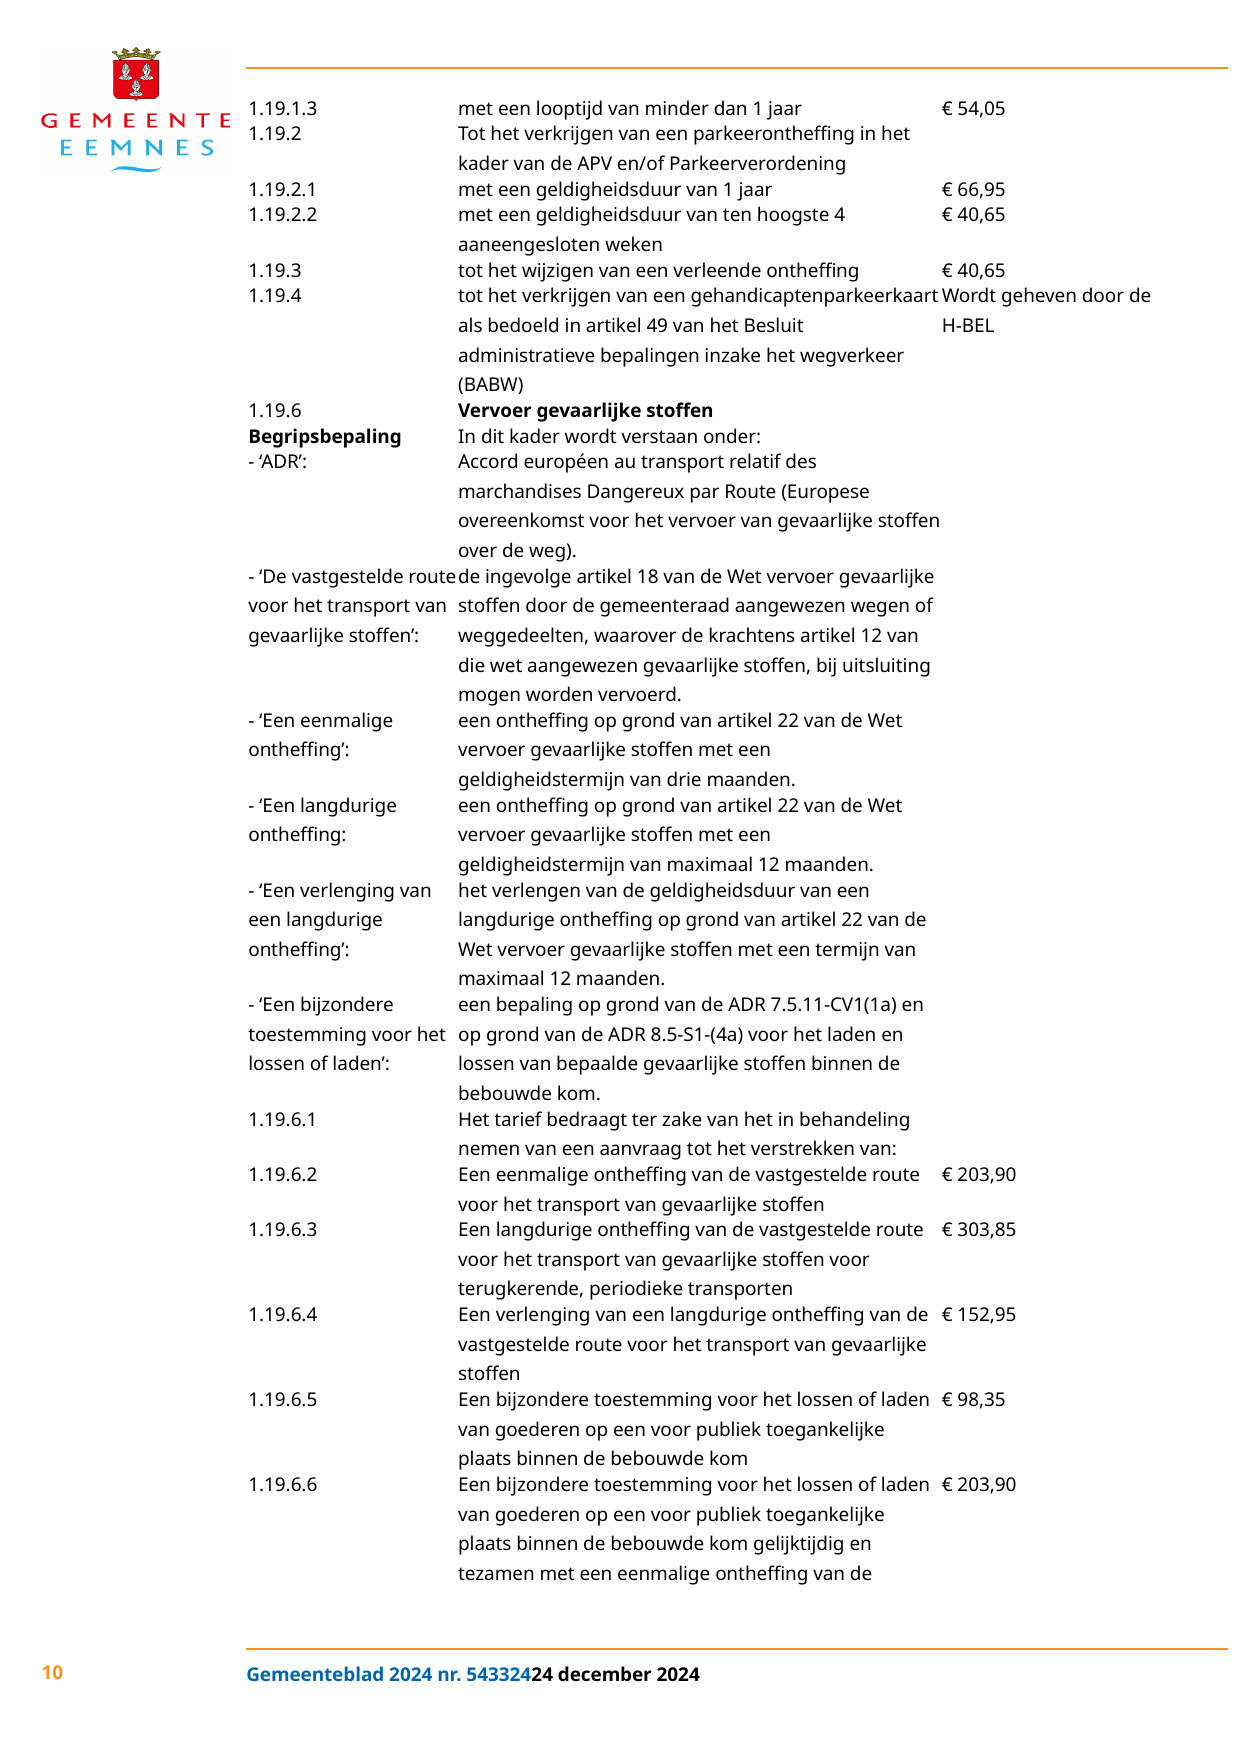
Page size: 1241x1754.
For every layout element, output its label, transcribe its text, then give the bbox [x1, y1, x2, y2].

table_cell Een verlenging van een langdurige ontheffing van de vastgestelde route voor het transport van gevaarlijke stoffen [458, 1301, 942, 1386]
table_cell Wordt geheven door de H-BEL [942, 283, 1152, 397]
table_cell - ‘De vastgestelde route voor het transport van gevaarlijke stoffen’: [248, 563, 458, 707]
picture [41, 47, 231, 172]
table_cell Tot het verkrijgen van een parkeerontheffing in het kader van de APV en/of Parkeerverordening [458, 121, 942, 176]
table_cell Een eenmalige ontheffing van de vastgestelde route voor het transport van gevaarlijke stoffen [458, 1161, 942, 1216]
table_cell [942, 397, 1152, 423]
table_cell 1.19.4 [248, 283, 458, 397]
table_cell tot het wijzigen van een verleende ontheffing [458, 257, 942, 283]
table_cell [942, 449, 1152, 563]
table_cell een bepaling op grond van de ADR 7.5.11-CV1(1a) en op grond van de ADR 8.5-S1-(4a) voor het laden en lossen van bepaalde gevaarlijke stoffen binnen de bebouwde kom. [458, 991, 942, 1106]
table_cell Accord européen au transport relatif des marchandises Dangereux par Route (Europese overeenkomst voor het vervoer van gevaarlijke stoffen over de weg). [458, 449, 942, 563]
table_cell met een geldigheidsduur van ten hoogste 4 aaneengesloten weken [458, 202, 942, 257]
table_cell € 203,90 [942, 1471, 1152, 1586]
table_cell 1.19.6.5 [248, 1386, 458, 1471]
table_cell [942, 877, 1152, 991]
table_cell met een geldigheidsduur van 1 jaar [458, 176, 942, 202]
table_cell € 66,95 [942, 176, 1152, 202]
table_cell Een langdurige ontheffing van de vastgestelde route voor het transport van gevaarlijke stoffen voor terugkerende, periodieke transporten [458, 1216, 942, 1301]
table_cell 1.19.6.2 [248, 1161, 458, 1216]
table_cell 1.19.2 [248, 121, 458, 176]
table_cell [942, 563, 1152, 707]
table_cell het verlengen van de geldigheidsduur van een langdurige ontheffing op grond van artikel 22 van de Wet vervoer gevaarlijke stoffen met een termijn van maximaal 12 maanden. [458, 877, 942, 991]
table_cell 1.19.2.1 [248, 176, 458, 202]
table_cell € 54,05 [942, 95, 1152, 121]
table_cell Begripsbepaling [248, 423, 458, 448]
table_cell - ‘Een langdurige ontheffing: [248, 792, 458, 877]
table_cell Een bijzondere toestemming voor het lossen of laden van goederen op een voor publiek toegankelijke plaats binnen de bebouwde kom [458, 1386, 942, 1471]
table_cell 1.19.3 [248, 257, 458, 283]
table_cell 1.19.6.6 [248, 1471, 458, 1586]
table_cell € 98,35 [942, 1386, 1152, 1471]
table_cell - ‘Een eenmalige ontheffing’: [248, 707, 458, 792]
table_cell - ‘Een verlenging van een langdurige ontheffing’: [248, 877, 458, 991]
table_cell tot het verkrijgen van een gehandicaptenparkeerkaart als bedoeld in artikel 49 van het Besluit administratieve bepalingen inzake het wegverkeer (BABW) [458, 283, 942, 397]
table_cell [942, 423, 1152, 448]
table_cell - ‘ADR’: [248, 449, 458, 563]
table_cell Het tarief bedraagt ter zake van het in behandeling nemen van een aanvraag tot het verstrekken van: [458, 1106, 942, 1161]
table_cell 1.19.6.1 [248, 1106, 458, 1161]
table_cell € 303,85 [942, 1216, 1152, 1301]
table_cell 1.19.6.3 [248, 1216, 458, 1301]
table_cell € 152,95 [942, 1301, 1152, 1386]
table_cell met een looptijd van minder dan 1 jaar [458, 95, 942, 121]
table_cell [942, 707, 1152, 792]
table_cell 1.19.2.2 [248, 202, 458, 257]
table_cell [942, 1106, 1152, 1161]
table_cell [942, 991, 1152, 1106]
table_cell In dit kader wordt verstaan onder: [458, 423, 942, 448]
table_cell € 203,90 [942, 1161, 1152, 1216]
table_cell € 40,65 [942, 202, 1152, 257]
table_cell een ontheffing op grond van artikel 22 van de Wet vervoer gevaarlijke stoffen met een geldigheidstermijn van maximaal 12 maanden. [458, 792, 942, 877]
table_cell - ‘Een bijzondere toestemming voor het lossen of laden’: [248, 991, 458, 1106]
table_cell Vervoer gevaarlijke stoffen [458, 397, 942, 423]
table_cell Een bijzondere toestemming voor het lossen of laden van goederen op een voor publiek toegankelijke plaats binnen de bebouwde kom gelijktijdig en tezamen met een eenmalige ontheffing van de [458, 1471, 942, 1586]
table_cell [942, 792, 1152, 877]
table_cell 1.19.6 [248, 397, 458, 423]
table_cell de ingevolge artikel 18 van de Wet vervoer gevaarlijke stoffen door de gemeenteraad aangewezen wegen of weggedeelten, waarover de krachtens artikel 12 van die wet aangewezen gevaarlijke stoffen, bij uitsluiting mogen worden vervoerd. [458, 563, 942, 707]
table_cell 1.19.6.4 [248, 1301, 458, 1386]
table_cell 1.19.1.3 [248, 95, 458, 121]
table_cell € 40,65 [942, 257, 1152, 283]
table_cell [942, 121, 1152, 176]
table_cell een ontheffing op grond van artikel 22 van de Wet vervoer gevaarlijke stoffen met een geldigheidstermijn van drie maanden. [458, 707, 942, 792]
